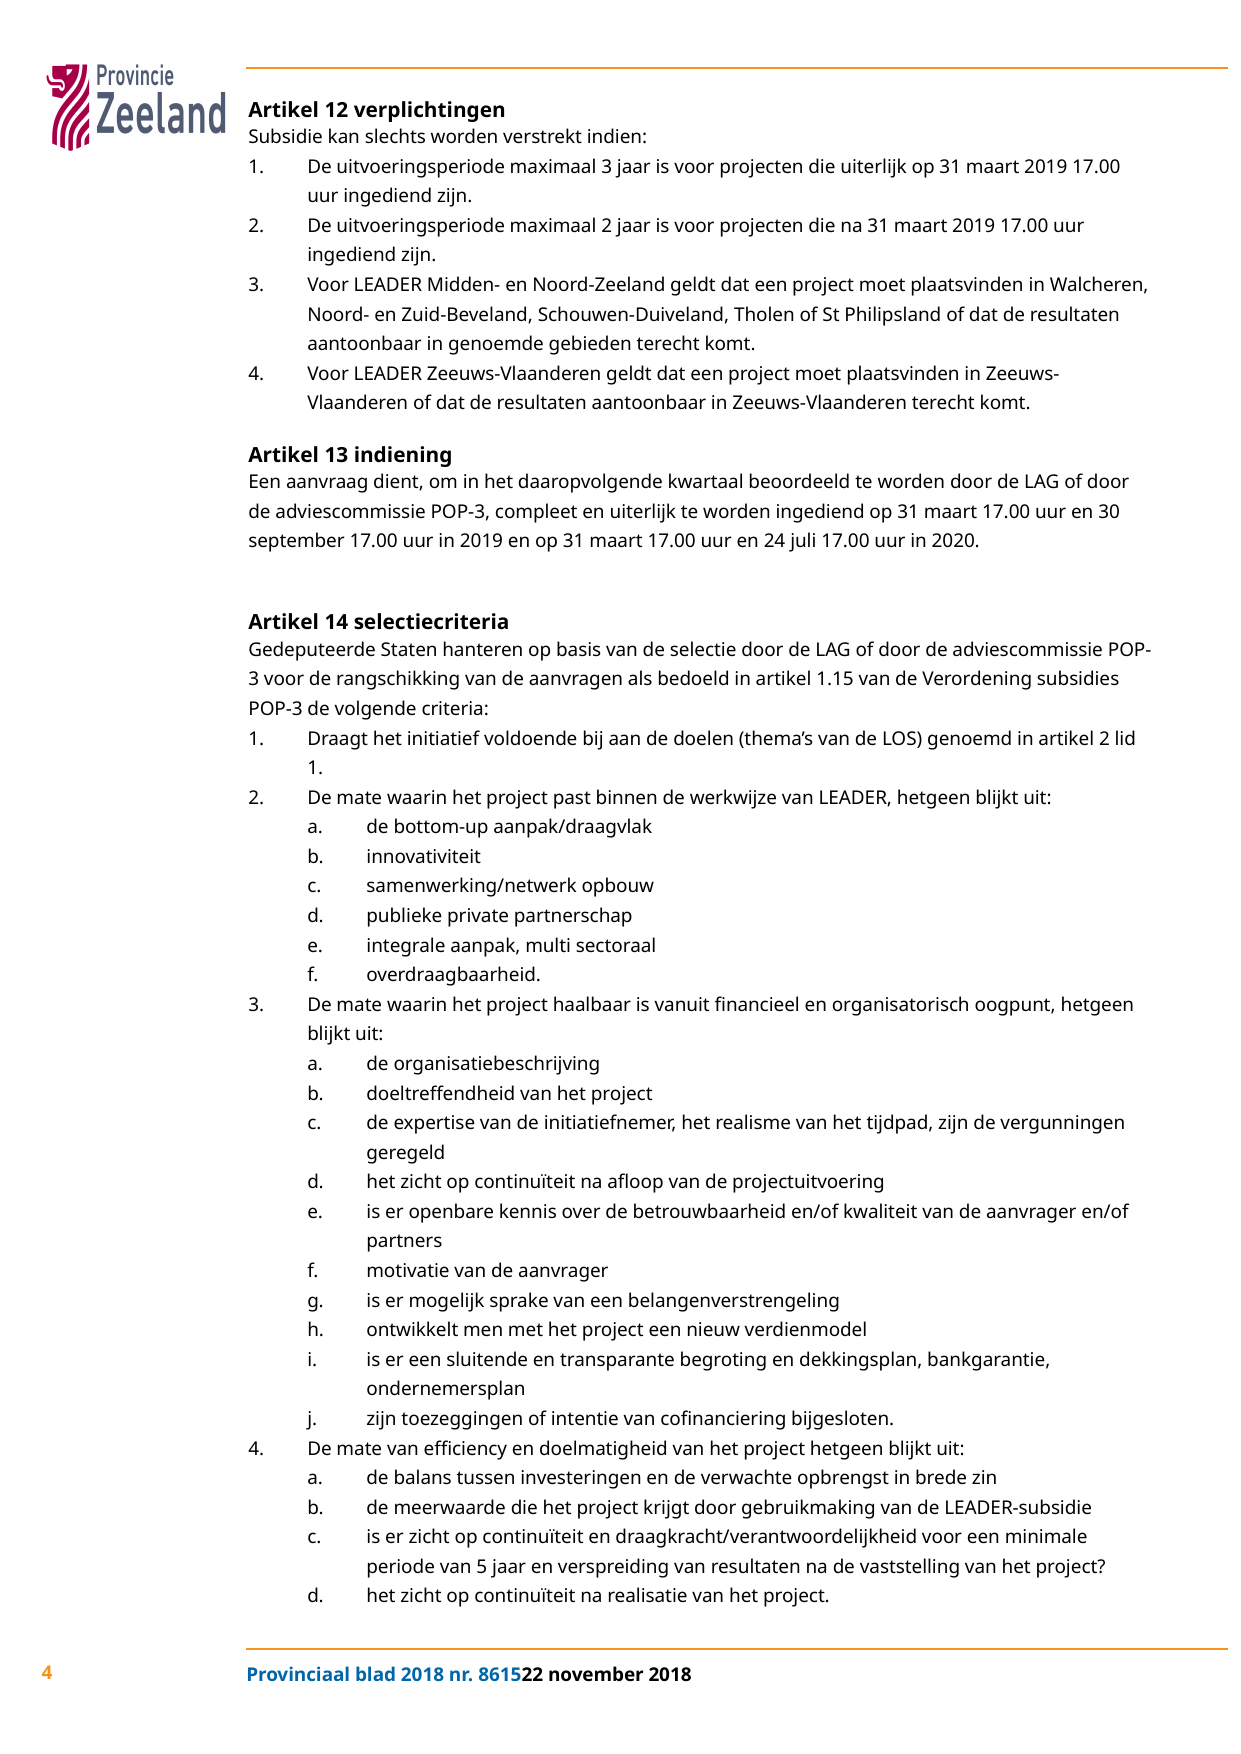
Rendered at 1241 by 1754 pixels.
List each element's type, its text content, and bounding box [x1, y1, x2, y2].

list is er een sluitende en transparante begroting en dekkingsplan, bankgarantie, ondernemersplan [307, 1346, 1152, 1401]
text Een aanvraag dient, om in het daaropvolgende kwartaal beoordeeld te worden door de LAG of door de adviescommissie POP-3, compleet en uiterlijk te worden ingediend op 31 maart 17.00 uur en 30 september 17.00 uur in 2019 en op 31 maart 17.00 uur en 24 juli 17.00 uur in 2020. [248, 468, 1152, 553]
list motivatie van de aanvrager [307, 1257, 1152, 1283]
text Artikel 12 verplichtingen [248, 95, 1152, 123]
list samenwerking/netwerk opbouw [307, 873, 1152, 898]
list De mate van efficiency en doelmatigheid van het project hetgeen blijkt uit: [248, 1435, 1152, 1460]
list De mate waarin het project haalbaar is vanuit financieel en organisatorisch oogpunt, hetgeen blijkt uit: [248, 991, 1152, 1046]
list publieke private partnerschap [307, 902, 1152, 928]
list overdraagbaarheid. [307, 961, 1152, 987]
list de meerwaarde die het project krijgt door gebruikmaking van de LEADER-subsidie [307, 1494, 1152, 1519]
list ontwikkelt men met het project een nieuw verdienmodel [307, 1316, 1152, 1342]
text Gedeputeerde Staten hanteren op basis van de selectie door de LAG of door de adviescommissie POP-3 voor de rangschikking van de aanvragen als bedoeld in artikel 1.15 van de Verordening subsidies POP-3 de volgende criteria: [248, 636, 1152, 721]
list Voor LEADER Midden- en Noord-Zeeland geldt dat een project moet plaatsvinden in Walcheren, Noord- en Zuid-Beveland, Schouwen-Duiveland, Tholen of St Philipsland of dat de resultaten aantoonbaar in genoemde gebieden terecht komt. [248, 271, 1152, 356]
list de organisatiebeschrijving [307, 1050, 1152, 1076]
text Artikel 14 selectiecriteria [248, 607, 1152, 636]
picture [41, 47, 231, 172]
list zijn toezeggingen of intentie van cofinanciering bijgesloten. [307, 1405, 1152, 1431]
list de expertise van de initiatiefnemer, het realisme van het tijdpad, zijn de vergunningen geregeld [307, 1109, 1152, 1164]
text Artikel 13 indiening [248, 440, 1152, 468]
list doeltreffendheid van het project [307, 1080, 1152, 1105]
list de balans tussen investeringen en de verwachte opbrengst in brede zin [307, 1464, 1152, 1490]
list het zicht op continuïteit na afloop van de projectuitvoering [307, 1168, 1152, 1194]
list is er zicht op continuïteit en draagkracht/verantwoordelijkheid voor een minimale periode van 5 jaar en verspreiding van resultaten na de vaststelling van het project? [307, 1523, 1152, 1579]
list is er openbare kennis over de betrouwbaarheid en/of kwaliteit van de aanvrager en/of partners [307, 1198, 1152, 1253]
list is er mogelijk sprake van een belangenverstrengeling [307, 1287, 1152, 1312]
list innovativiteit [307, 843, 1152, 869]
list De mate waarin het project past binnen de werkwijze van LEADER, hetgeen blijkt uit: [248, 784, 1152, 809]
list De uitvoeringsperiode maximaal 2 jaar is voor projecten die na 31 maart 2019 17.00 uur ingediend zijn. [248, 212, 1152, 267]
list het zicht op continuïteit na realisatie van het project. [307, 1583, 1152, 1608]
list Draagt het initiatief voldoende bij aan de doelen (thema’s van de LOS) genoemd in artikel 2 lid 1. [248, 725, 1152, 780]
list De uitvoeringsperiode maximaal 3 jaar is voor projecten die uiterlijk op 31 maart 2019 17.00 uur ingediend zijn. [248, 153, 1152, 208]
list Voor LEADER Zeeuws-Vlaanderen geldt dat een project moet plaatsvinden in Zeeuws-Vlaanderen of dat de resultaten aantoonbaar in Zeeuws-Vlaanderen terecht komt. [248, 360, 1152, 415]
list de bottom-up aanpak/draagvlak [307, 813, 1152, 839]
list integrale aanpak, multi sectoraal [307, 932, 1152, 957]
text Subsidie kan slechts worden verstrekt indien: [248, 123, 1152, 149]
